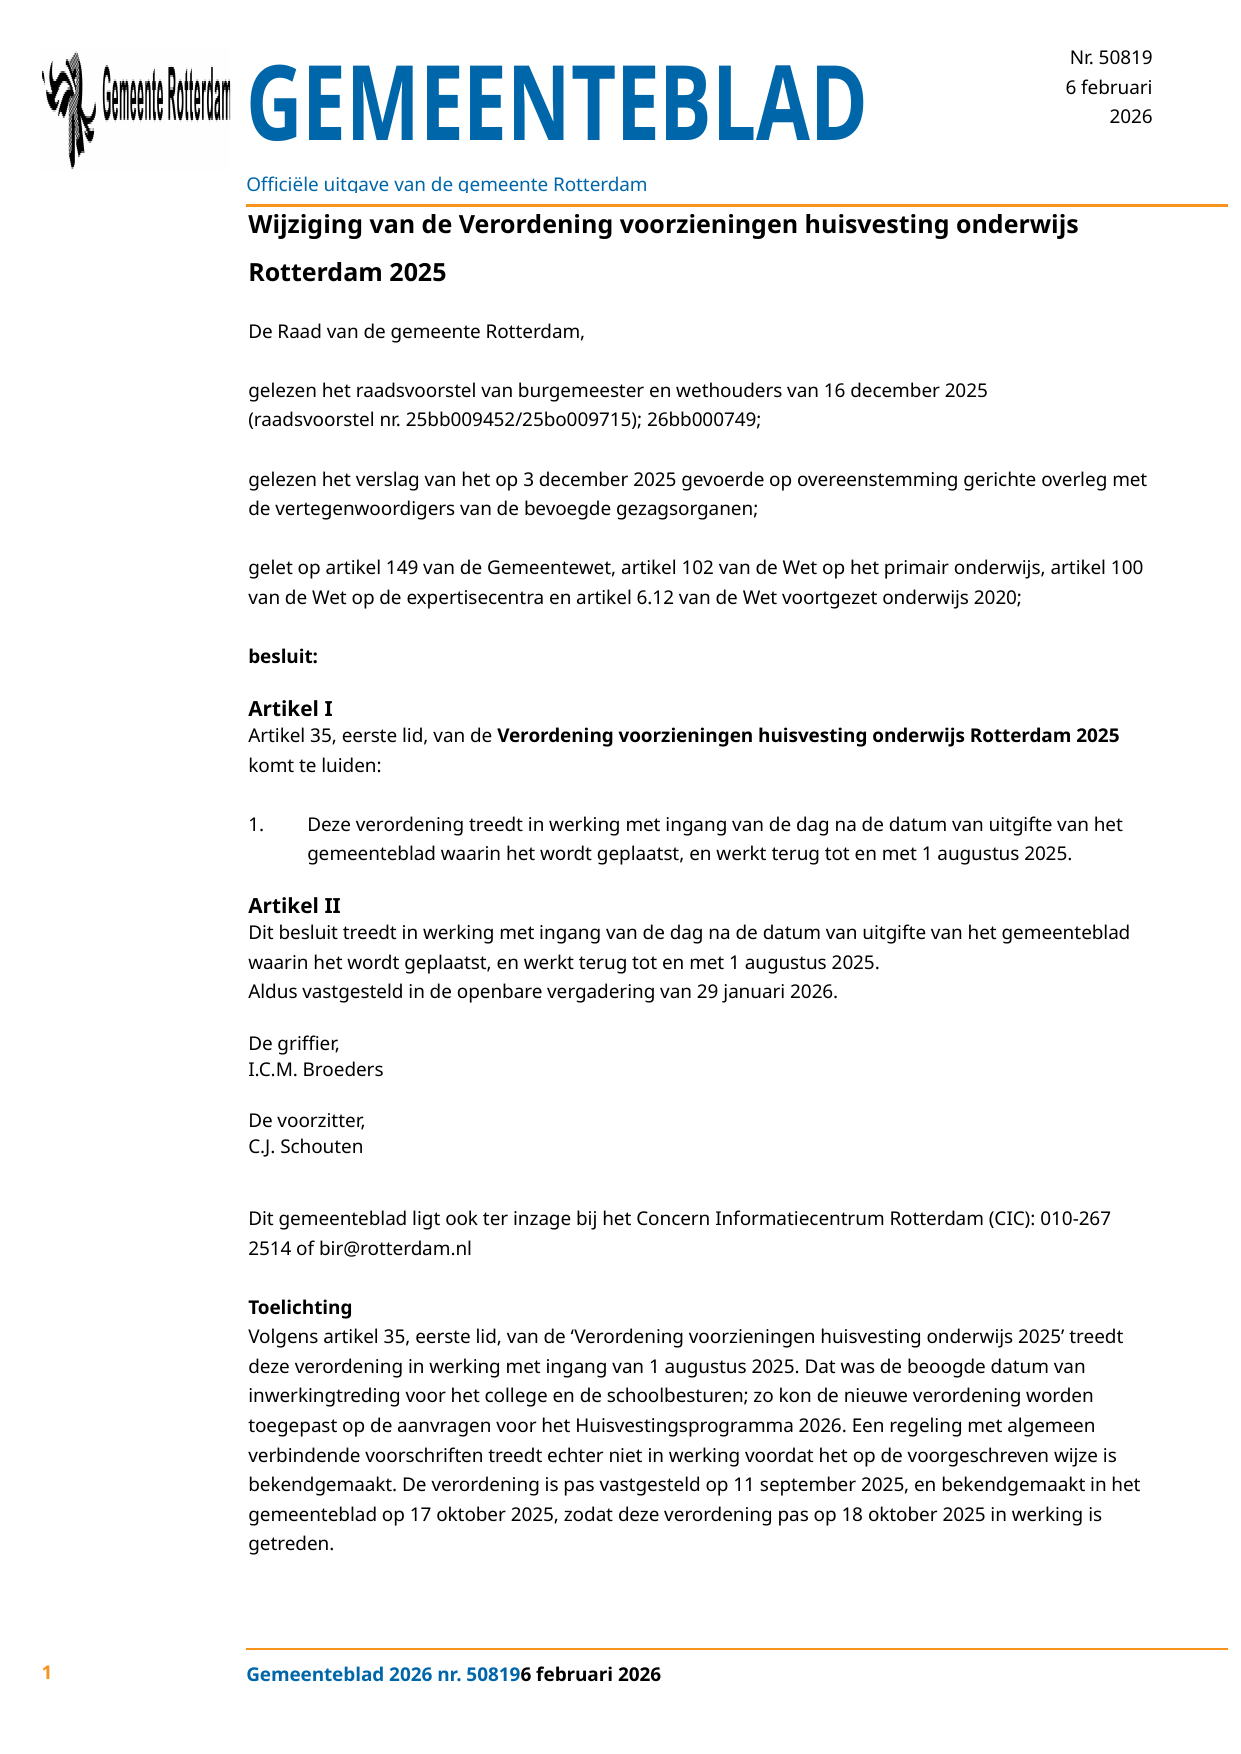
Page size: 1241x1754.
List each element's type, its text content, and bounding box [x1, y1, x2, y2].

text gelezen het verslag van het op 3 december 2025 gevoerde op overeenstemming gerichte overleg met de vertegenwoordigers van de bevoegde gezagsorganen; [248, 466, 1152, 521]
text De griffier, [248, 1030, 1152, 1056]
text (raadsvoorstel nr. 25bb009452/25bo009715); 26bb000749; [248, 407, 1152, 432]
text De voorzitter, [248, 1107, 1152, 1133]
list Deze verordening treedt in werking met ingang van de dag na de datum van uitgifte van het gemeenteblad waarin het wordt geplaatst, en werkt terug tot en met 1 augustus 2025. [248, 811, 1152, 866]
text besluit: [248, 643, 1152, 669]
text De Raad van de gemeente Rotterdam, [248, 318, 1152, 344]
text Dit gemeenteblad ligt ook ter inzage bij het Concern Informatiecentrum Rotterdam (CIC): 010-267 2514 of bir@rotterdam.nl [248, 1205, 1152, 1261]
text Toelichting [248, 1294, 1152, 1320]
text C.J. Schouten [248, 1133, 1152, 1159]
text gelezen het raadsvoorstel van burgemeester en wethouders van 16 december 2025 [248, 377, 1152, 403]
text I.C.M. Broeders [248, 1056, 1152, 1081]
text Volgens artikel 35, eerste lid, van de ‘Verordening voorzieningen huisvesting onderwijs 2025’ treedt deze verordening in werking met ingang van 1 augustus 2025. Dat was de beoogde datum van inwerkingtreding voor het college en de schoolbesturen; zo kon de nieuwe verordening worden toegepast op de aanvragen voor het Huisvestingsprogramma 2026. Een regeling met algemeen verbindende voorschriften treedt echter niet in werking voordat het op de voorgeschreven wijze is bekendgemaakt. De verordening is pas vastgesteld op 11 september 2025, en bekendgemaakt in het gemeenteblad op 17 oktober 2025, zodat deze verordening pas op 18 oktober 2025 in werking is getreden. [248, 1323, 1152, 1556]
text Aldus vastgesteld in de openbare vergadering van 29 januari 2026. [248, 978, 1152, 1004]
text Artikel I [248, 694, 1152, 722]
text Artikel 35, eerste lid, van de Verordening voorzieningen huisvesting onderwijs Rotterdam 2025 komt te luiden: [248, 722, 1152, 777]
text gelet op artikel 149 van de Gemeentewet, artikel 102 van de Wet op het primair onderwijs, artikel 100 van de Wet op de expertisecentra en artikel 6.12 van de Wet voortgezet onderwijs 2020; [248, 554, 1152, 610]
text Artikel II [248, 891, 1152, 919]
text Wijziging van de Verordening voorzieningen huisvesting onderwijs Rotterdam 2025 [248, 207, 1152, 288]
picture [41, 47, 231, 172]
text Dit besluit treedt in werking met ingang van de dag na de datum van uitgifte van het gemeenteblad waarin het wordt geplaatst, en werkt terug tot en met 1 augustus 2025. [248, 919, 1152, 975]
